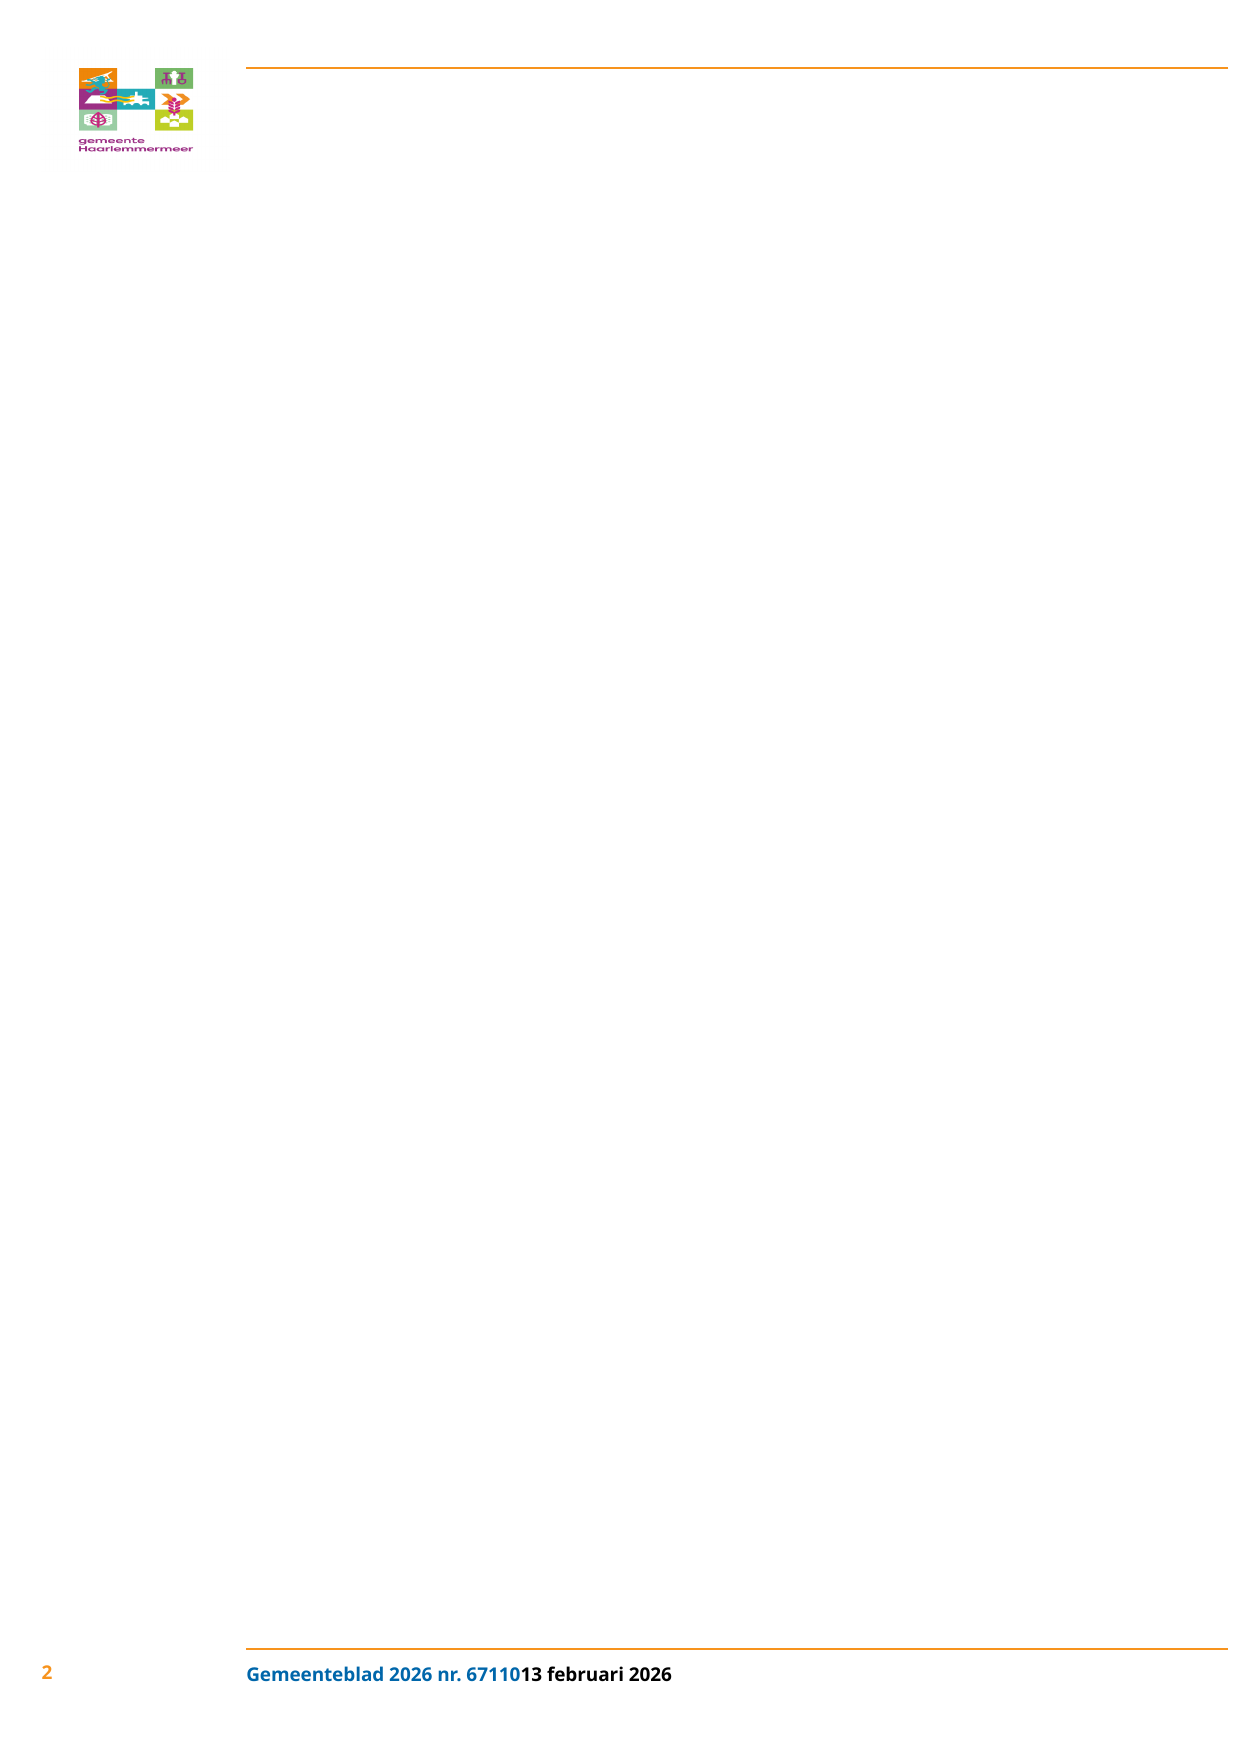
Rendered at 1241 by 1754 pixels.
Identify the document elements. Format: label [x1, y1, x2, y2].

picture [41, 47, 231, 172]
